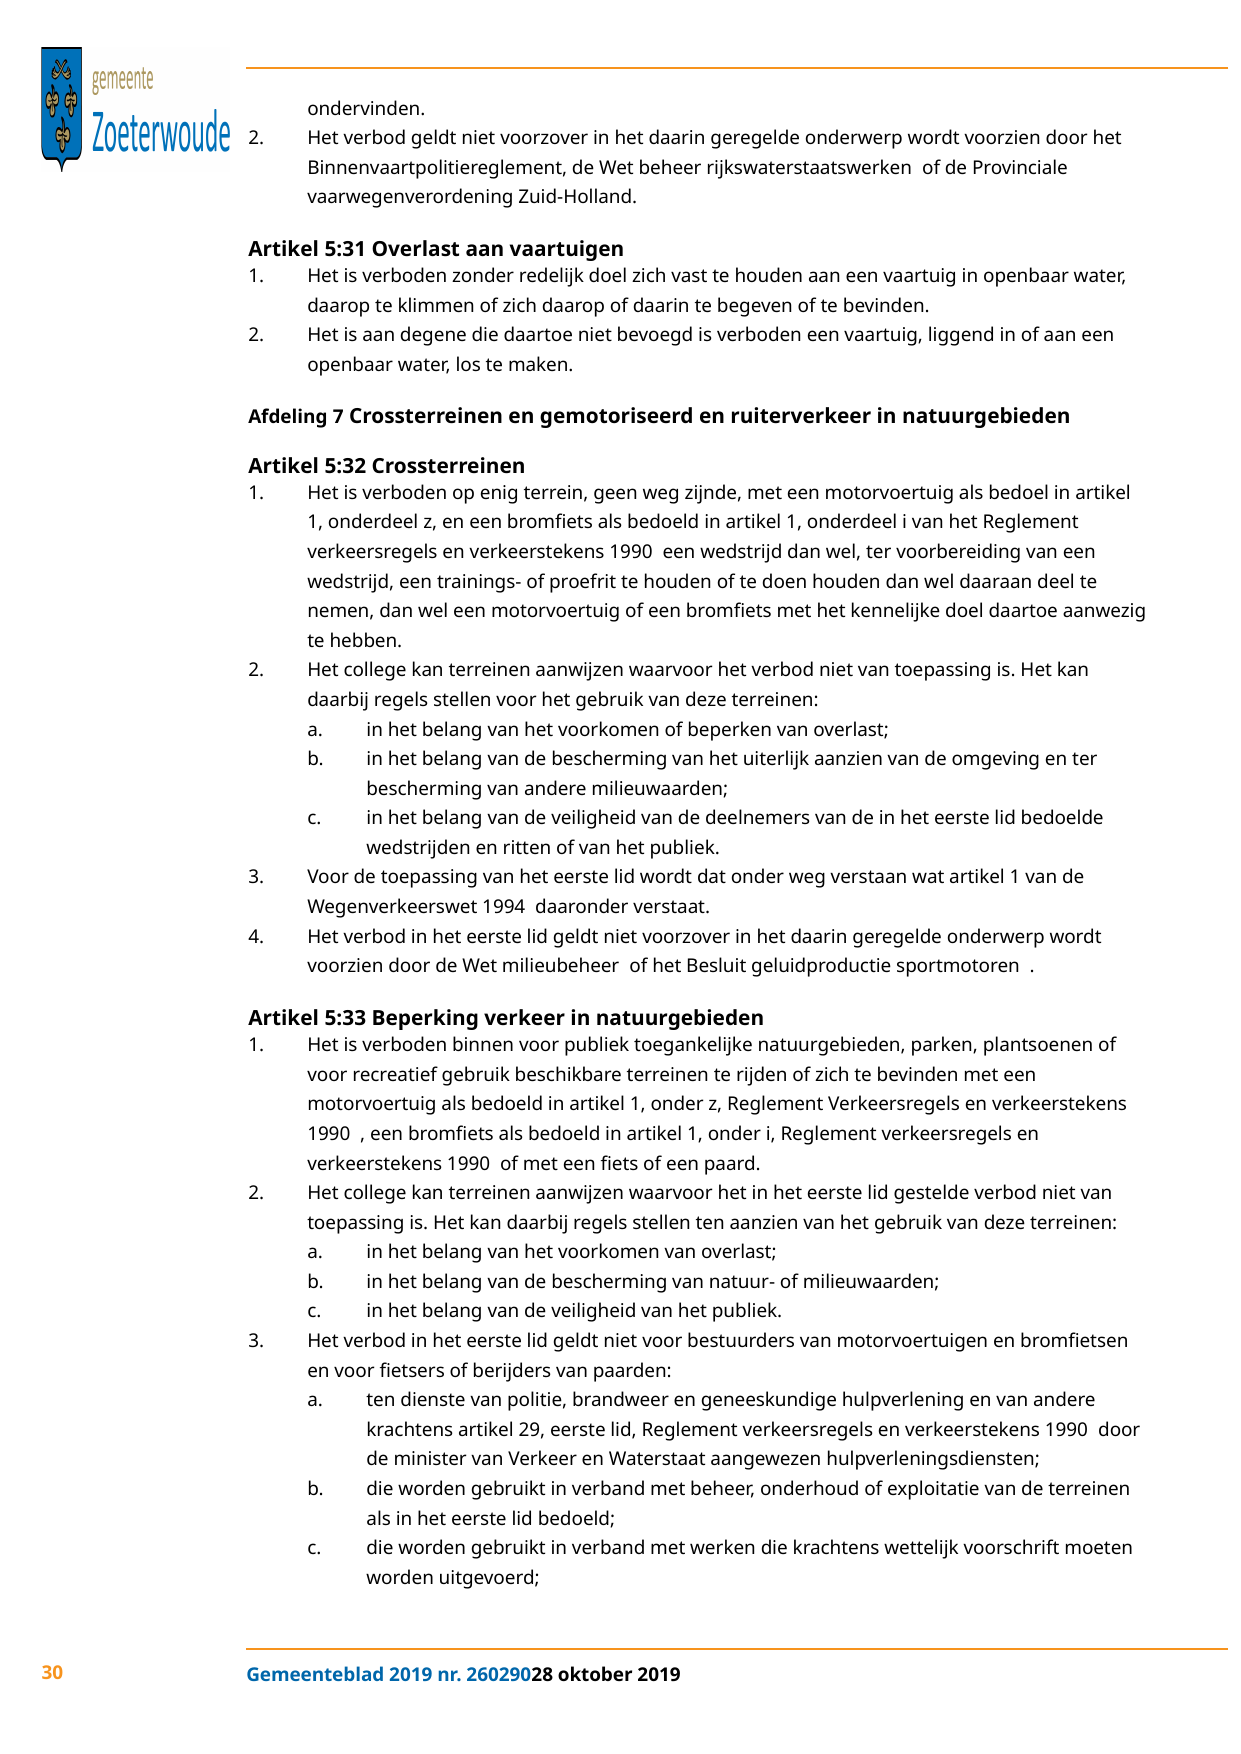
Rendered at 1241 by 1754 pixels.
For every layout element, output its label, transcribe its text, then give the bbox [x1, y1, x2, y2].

text Artikel 5:33 Beperking verkeer in natuurgebieden [248, 1003, 1152, 1031]
list Het is verboden zonder redelijk doel zich vast te houden aan een vaartuig in openbaar water, daarop te klimmen of zich daarop of daarin te begeven of te bevinden. [248, 262, 1152, 318]
picture [41, 47, 231, 172]
list die worden gebruikt in verband met werken die krachtens wettelijk voorschrift moeten worden uitgevoerd; [307, 1534, 1152, 1589]
list in het belang van het voorkomen of beperken van overlast; [307, 716, 1152, 742]
list in het belang van de veiligheid van het publiek. [307, 1298, 1152, 1323]
list in het belang van de bescherming van het uiterlijk aanzien van de omgeving en ter bescherming van andere milieuwaarden; [307, 745, 1152, 801]
list in het belang van de bescherming van natuur- of milieuwaarden; [307, 1268, 1152, 1294]
text Afdeling 7 Crossterreinen en gemotoriseerd en ruiterverkeer in natuurgebieden [248, 401, 1152, 430]
list in het belang van het voorkomen van overlast; [307, 1238, 1152, 1264]
list Het is aan degene die daartoe niet bevoegd is verboden een vaartuig, liggend in of aan een openbaar water, los te maken. [248, 322, 1152, 377]
list Het college kan terreinen aanwijzen waarvoor het verbod niet van toepassing is. Het kan daarbij regels stellen voor het gebruik van deze terreinen: [248, 657, 1152, 712]
list ondervinden. [248, 95, 1152, 121]
list die worden gebruikt in verband met beheer, onderhoud of exploitatie van de terreinen als in het eerste lid bedoeld; [307, 1475, 1152, 1530]
text Artikel 5:31 Overlast aan vaartuigen [248, 234, 1152, 262]
text Artikel 5:32 Crossterreinen [248, 451, 1152, 479]
list Het is verboden binnen voor publiek toegankelijke natuurgebieden, parken, plantsoenen of voor recreatief gebruik beschikbare terreinen te rijden of zich te bevinden met een motorvoertuig als bedoeld in artikel 1, onder z, Reglement Verkeersregels en verkeerstekens 1990 , een bromfiets als bedoeld in artikel 1, onder i, Reglement verkeersregels en verkeerstekens 1990 of met een fiets of een paard. [248, 1031, 1152, 1175]
list Voor de toepassing van het eerste lid wordt dat onder weg verstaan wat artikel 1 van de Wegenverkeerswet 1994 daaronder verstaat. [248, 864, 1152, 919]
list Het verbod in het eerste lid geldt niet voorzover in het daarin geregelde onderwerp wordt voorzien door de Wet milieubeheer of het Besluit geluidproductie sportmotoren . [248, 923, 1152, 978]
list Het college kan terreinen aanwijzen waarvoor het in het eerste lid gestelde verbod niet van toepassing is. Het kan daarbij regels stellen ten aanzien van het gebruik van deze terreinen: [248, 1179, 1152, 1234]
list Het verbod geldt niet voorzover in het daarin geregelde onderwerp wordt voorzien door het Binnenvaartpolitiereglement, de Wet beheer rijkswaterstaatswerken of de Provinciale vaarwegenverordening Zuid-Holland. [248, 124, 1152, 209]
list in het belang van de veiligheid van de deelnemers van de in het eerste lid bedoelde wedstrijden en ritten of van het publiek. [307, 804, 1152, 860]
list Het verbod in het eerste lid geldt niet voor bestuurders van motorvoertuigen en bromfietsen en voor fietsers of berijders van paarden: [248, 1327, 1152, 1382]
list Het is verboden op enig terrein, geen weg zijnde, met een motorvoertuig als bedoel in artikel 1, onderdeel z, en een bromfiets als bedoeld in artikel 1, onderdeel i van het Reglement verkeersregels en verkeerstekens 1990 een wedstrijd dan wel, ter voorbereiding van een wedstrijd, een trainings- of proefrit te houden of te doen houden dan wel daaraan deel te nemen, dan wel een motorvoertuig of een bromfiets met het kennelijke doel daartoe aanwezig te hebben. [248, 479, 1152, 653]
list ten dienste van politie, brandweer en geneeskundige hulpverlening en van andere krachtens artikel 29, eerste lid, Reglement verkeersregels en verkeerstekens 1990 door de minister van Verkeer en Waterstaat aangewezen hulpverleningsdiensten; [307, 1386, 1152, 1471]
